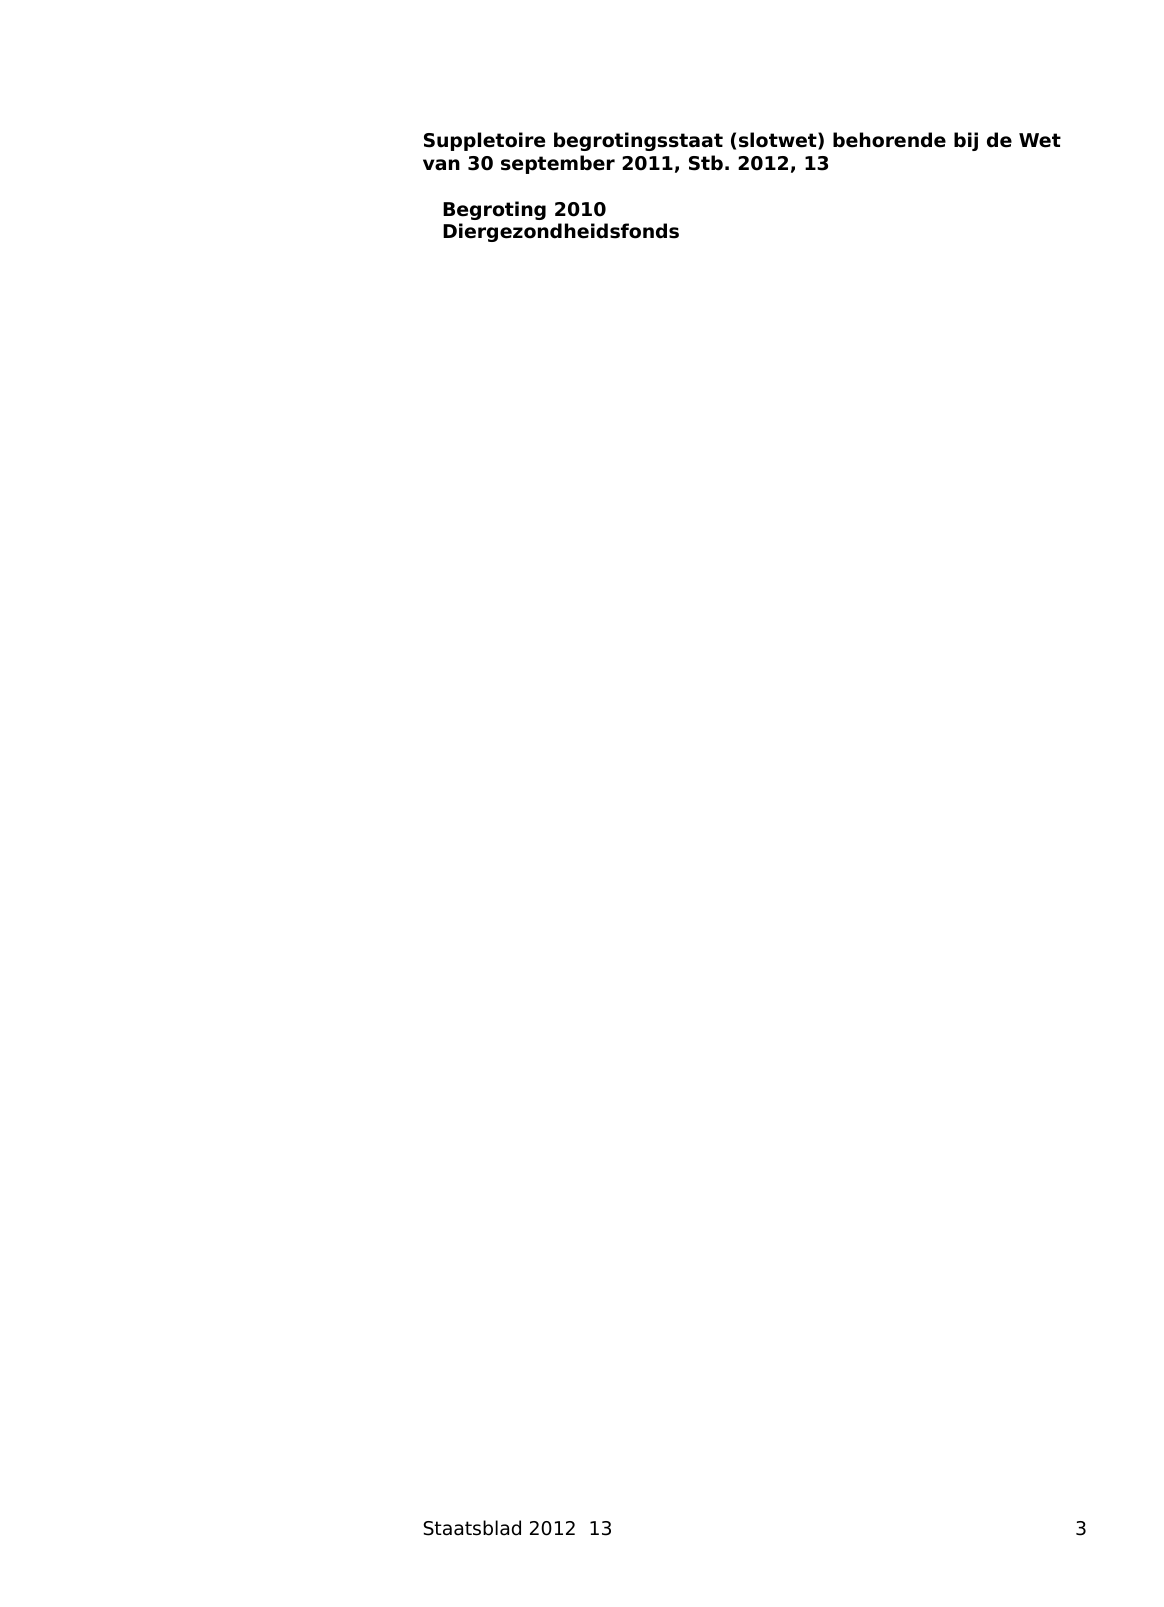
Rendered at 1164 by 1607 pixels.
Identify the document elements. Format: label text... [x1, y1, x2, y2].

subtitle Suppletoire begrotingsstaat (slotwet) behorende bij de Wet van 30 september 2011, Stb. 2012, 13 [422, 130, 1087, 174]
text Begroting 2010 [422, 199, 1087, 221]
text Diergezondheidsfonds [422, 221, 1087, 243]
